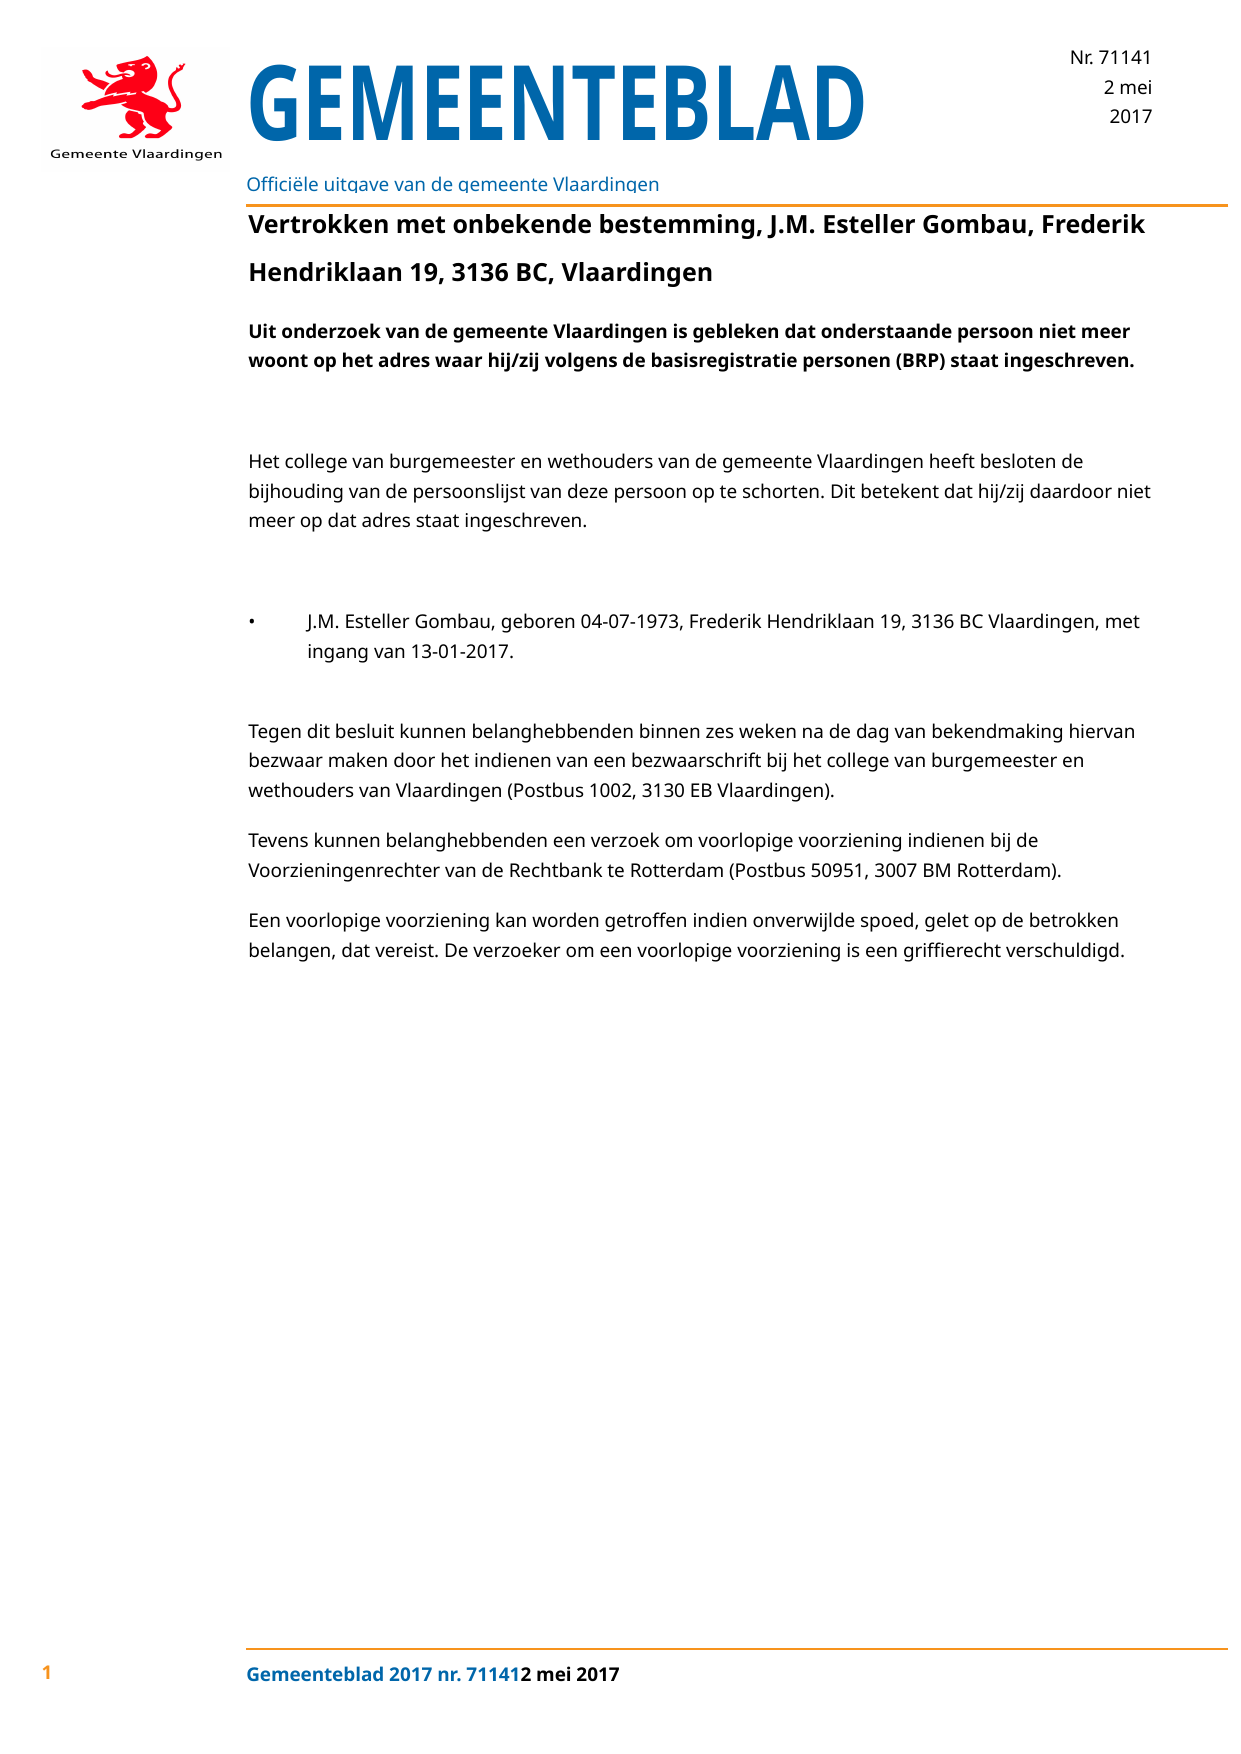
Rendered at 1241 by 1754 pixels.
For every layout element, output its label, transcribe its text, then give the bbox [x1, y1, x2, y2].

text Een voorlopige voorziening kan worden getroffen indien onverwijlde spoed, gelet op de betrokken belangen, dat vereist. De verzoeker om een voorlopige voorziening is een griffierecht verschuldigd. [248, 907, 1152, 963]
list J.M. Esteller Gombau, geboren 04-07-1973, Frederik Hendriklaan 19, 3136 BC Vlaardingen, met ingang van 13-01-2017. [248, 608, 1152, 664]
text Uit onderzoek van de gemeente Vlaardingen is gebleken dat onderstaande persoon niet meer woont op het adres waar hij/zij volgens de basisregistratie personen (BRP) staat ingeschreven. [248, 318, 1152, 373]
text Tevens kunnen belanghebbenden een verzoek om voorlopige voorziening indienen bij de Voorzieningenrechter van de Rechtbank te Rotterdam (Postbus 50951, 3007 BM Rotterdam). [248, 827, 1152, 883]
picture [41, 47, 231, 172]
text Vertrokken met onbekende bestemming, J.M. Esteller Gombau, Frederik Hendriklaan 19, 3136 BC, Vlaardingen [248, 207, 1152, 288]
text Tegen dit besluit kunnen belanghebbenden binnen zes weken na de dag van bekendmaking hiervan bezwaar maken door het indienen van een bezwaarschrift bij het college van burgemeester en wethouders van Vlaardingen (Postbus 1002, 3130 EB Vlaardingen). [248, 718, 1152, 803]
text Het college van burgemeester en wethouders van de gemeente Vlaardingen heeft besloten de bijhouding van de persoonslijst van deze persoon op te schorten. Dit betekent dat hij/zij daardoor niet meer op dat adres staat ingeschreven. [248, 448, 1152, 533]
